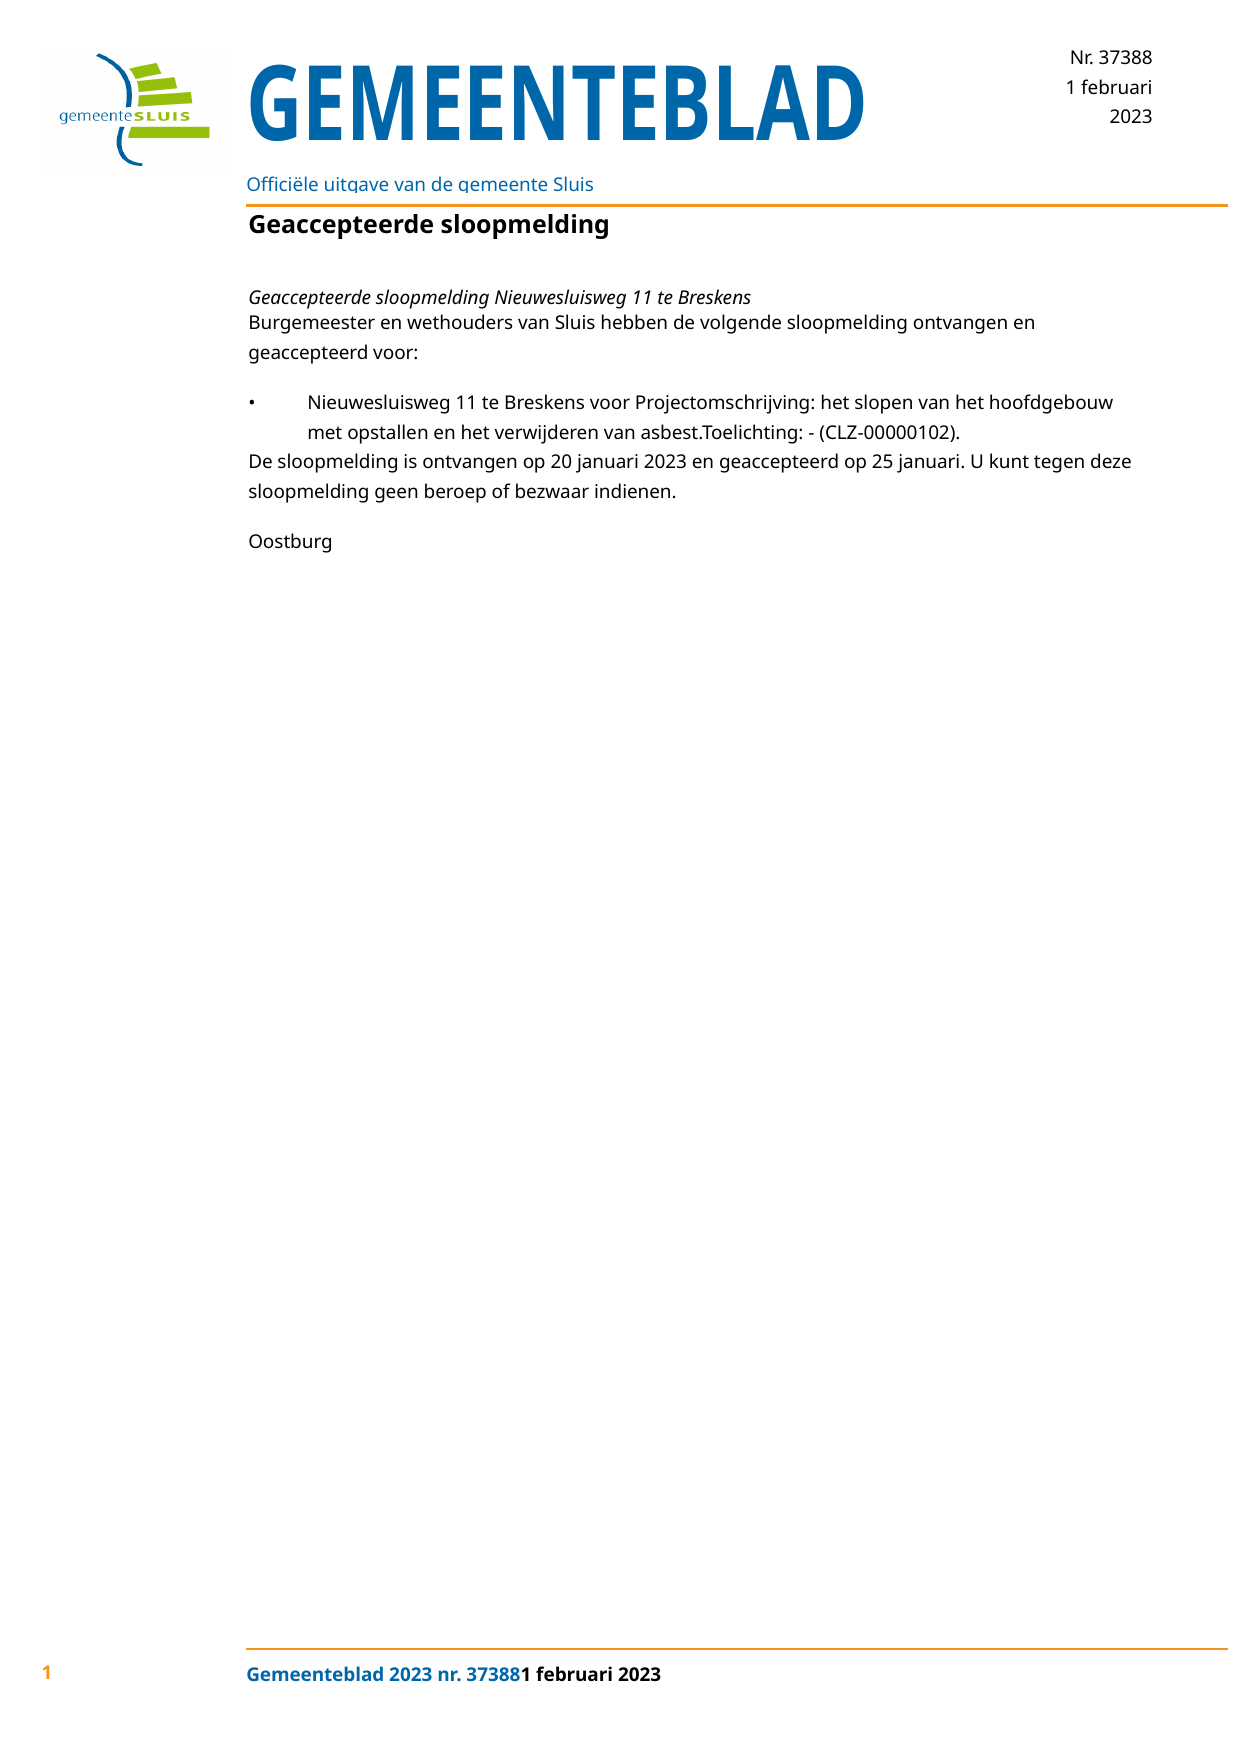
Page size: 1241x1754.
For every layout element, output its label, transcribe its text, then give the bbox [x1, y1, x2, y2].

picture [41, 47, 231, 172]
text Oostburg [248, 529, 1152, 554]
text Burgemeester en wethouders van Sluis hebben de volgende sloopmelding ontvangen en geaccepteerd voor: [248, 309, 1152, 365]
text De sloopmelding is ontvangen op 20 januari 2023 en geaccepteerd op 25 januari. U kunt tegen deze sloopmelding geen beroep of bezwaar indienen. [248, 449, 1152, 504]
list Nieuwesluisweg 11 te Breskens voor Projectomschrijving: het slopen van het hoofdgebouw met opstallen en het verwijderen van asbest.Toelichting: - (CLZ-00000102). [248, 389, 1152, 445]
text Geaccepteerde sloopmelding Nieuwesluisweg 11 te Breskens [248, 284, 1152, 309]
text Geaccepteerde sloopmelding [248, 207, 1152, 241]
